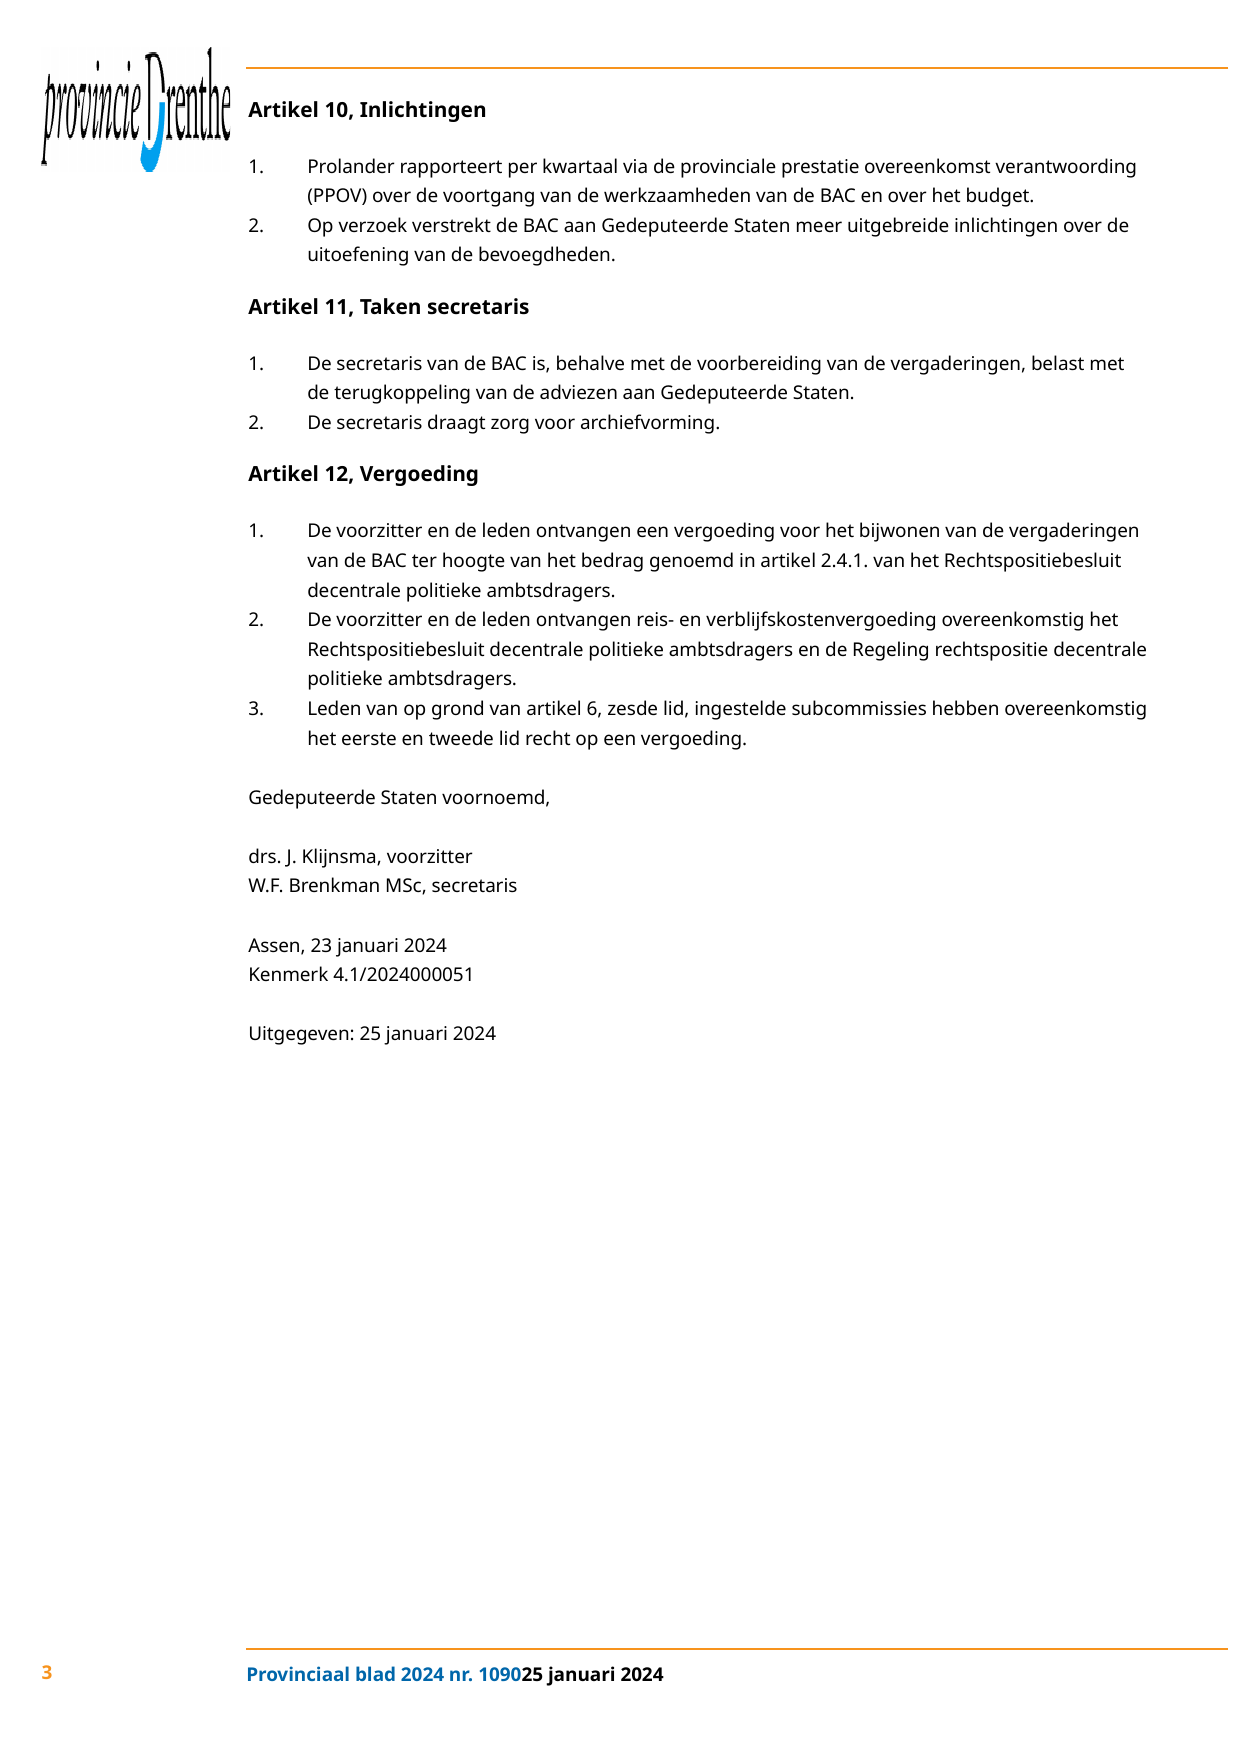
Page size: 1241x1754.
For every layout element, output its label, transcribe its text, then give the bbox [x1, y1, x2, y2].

text Kenmerk 4.1/2024000051 [248, 961, 1152, 987]
list Prolander rapporteert per kwartaal via de provinciale prestatie overeenkomst verantwoording (PPOV) over de voortgang van de werkzaamheden van de BAC en over het budget. [248, 153, 1152, 208]
list Op verzoek verstrekt de BAC aan Gedeputeerde Staten meer uitgebreide inlichtingen over de uitoefening van de bevoegdheden. [248, 212, 1152, 267]
text Artikel 10, Inlichtingen [248, 95, 1152, 123]
text Assen, 23 januari 2024 [248, 932, 1152, 957]
list Leden van op grond van artikel 6, zesde lid, ingestelde subcommissies hebben overeenkomstig het eerste en tweede lid recht op een vergoeding. [248, 695, 1152, 750]
text Uitgegeven: 25 januari 2024 [248, 1021, 1152, 1046]
list De voorzitter en de leden ontvangen een vergoeding voor het bijwonen van de vergaderingen van de BAC ter hoogte van het bedrag genoemd in artikel 2.4.1. van het Rechtspositiebesluit decentrale politieke ambtsdragers. [248, 518, 1152, 602]
list De secretaris draagt zorg voor archiefvorming. [248, 409, 1152, 435]
text Artikel 11, Taken secretaris [248, 292, 1152, 320]
picture [41, 47, 231, 172]
text Gedeputeerde Staten voornoemd, [248, 784, 1152, 809]
list De secretaris van de BAC is, behalve met de voorbereiding van de vergaderingen, belast met de terugkoppeling van de adviezen aan Gedeputeerde Staten. [248, 350, 1152, 405]
list De voorzitter en de leden ontvangen reis- en verblijfskostenvergoeding overeenkomstig het Rechtspositiebesluit decentrale politieke ambtsdragers en de Regeling rechtspositie decentrale politieke ambtsdragers. [248, 606, 1152, 691]
text Artikel 12, Vergoeding [248, 459, 1152, 488]
text W.F. Brenkman MSc, secretaris [248, 873, 1152, 898]
text drs. J. Klijnsma, voorzitter [248, 843, 1152, 869]
